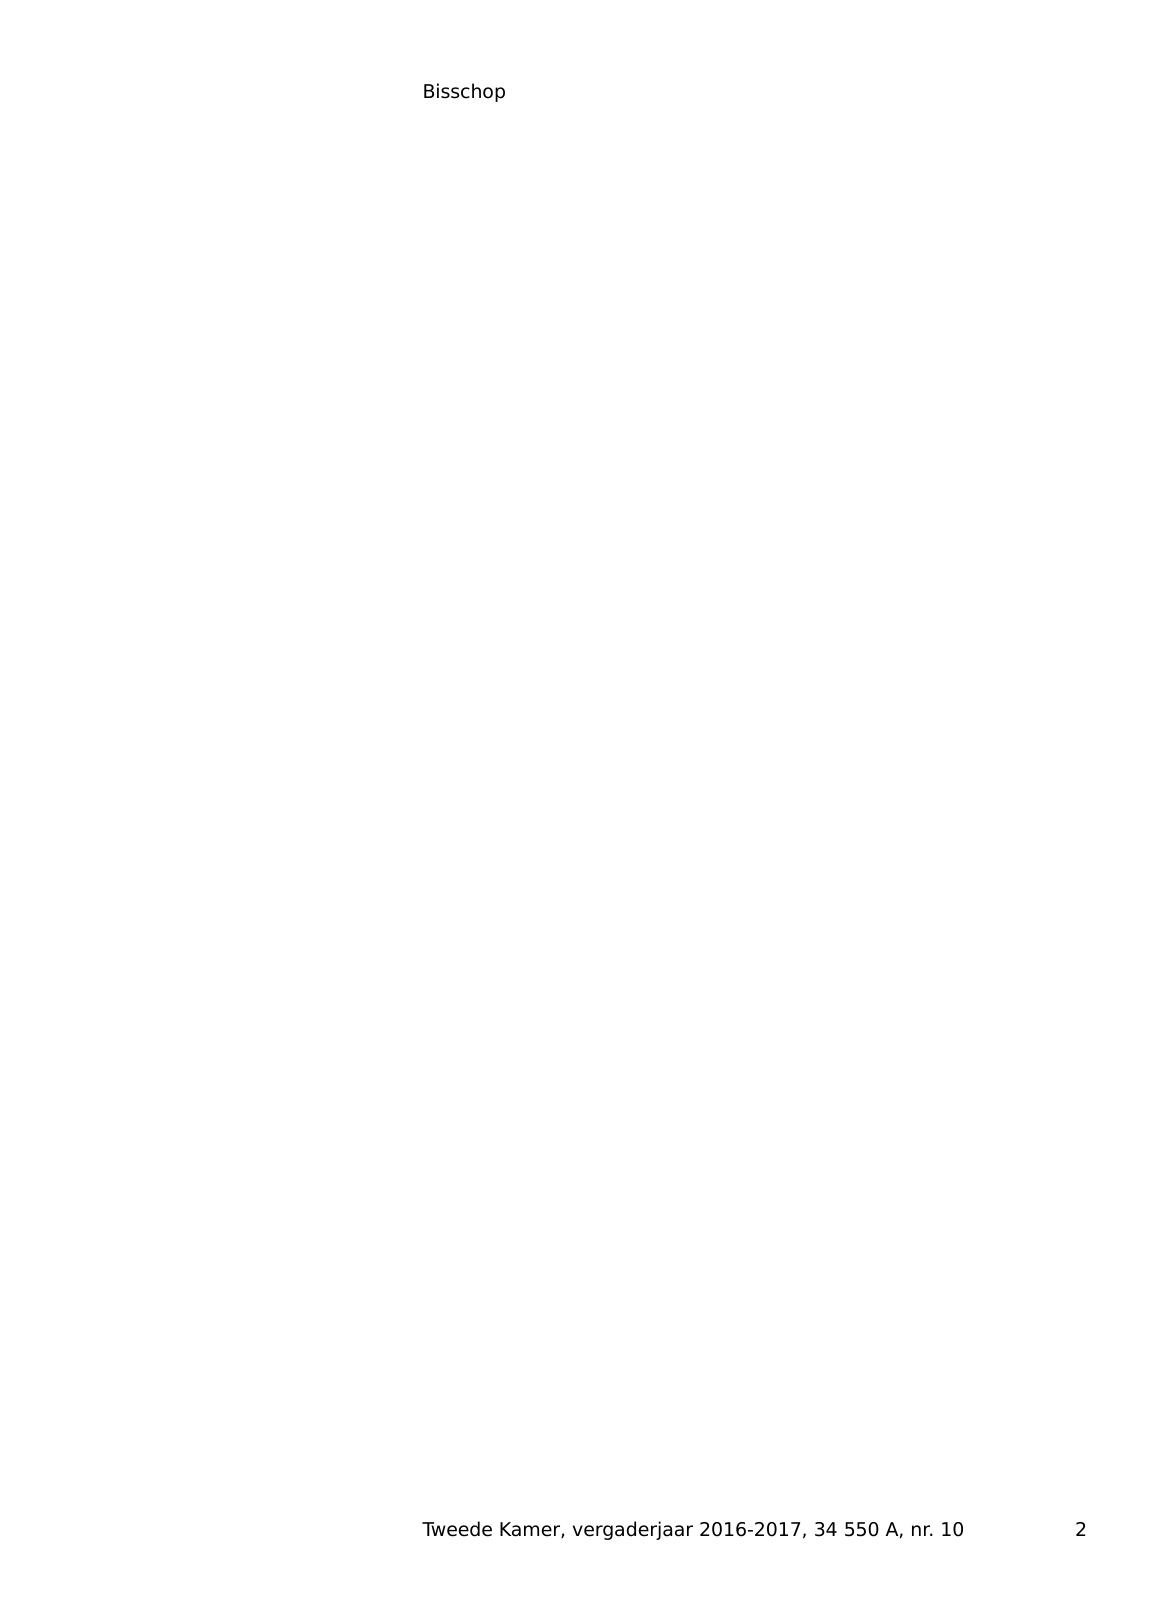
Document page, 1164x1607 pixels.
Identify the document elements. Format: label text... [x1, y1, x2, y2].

text Bisschop [422, 59, 1087, 103]
